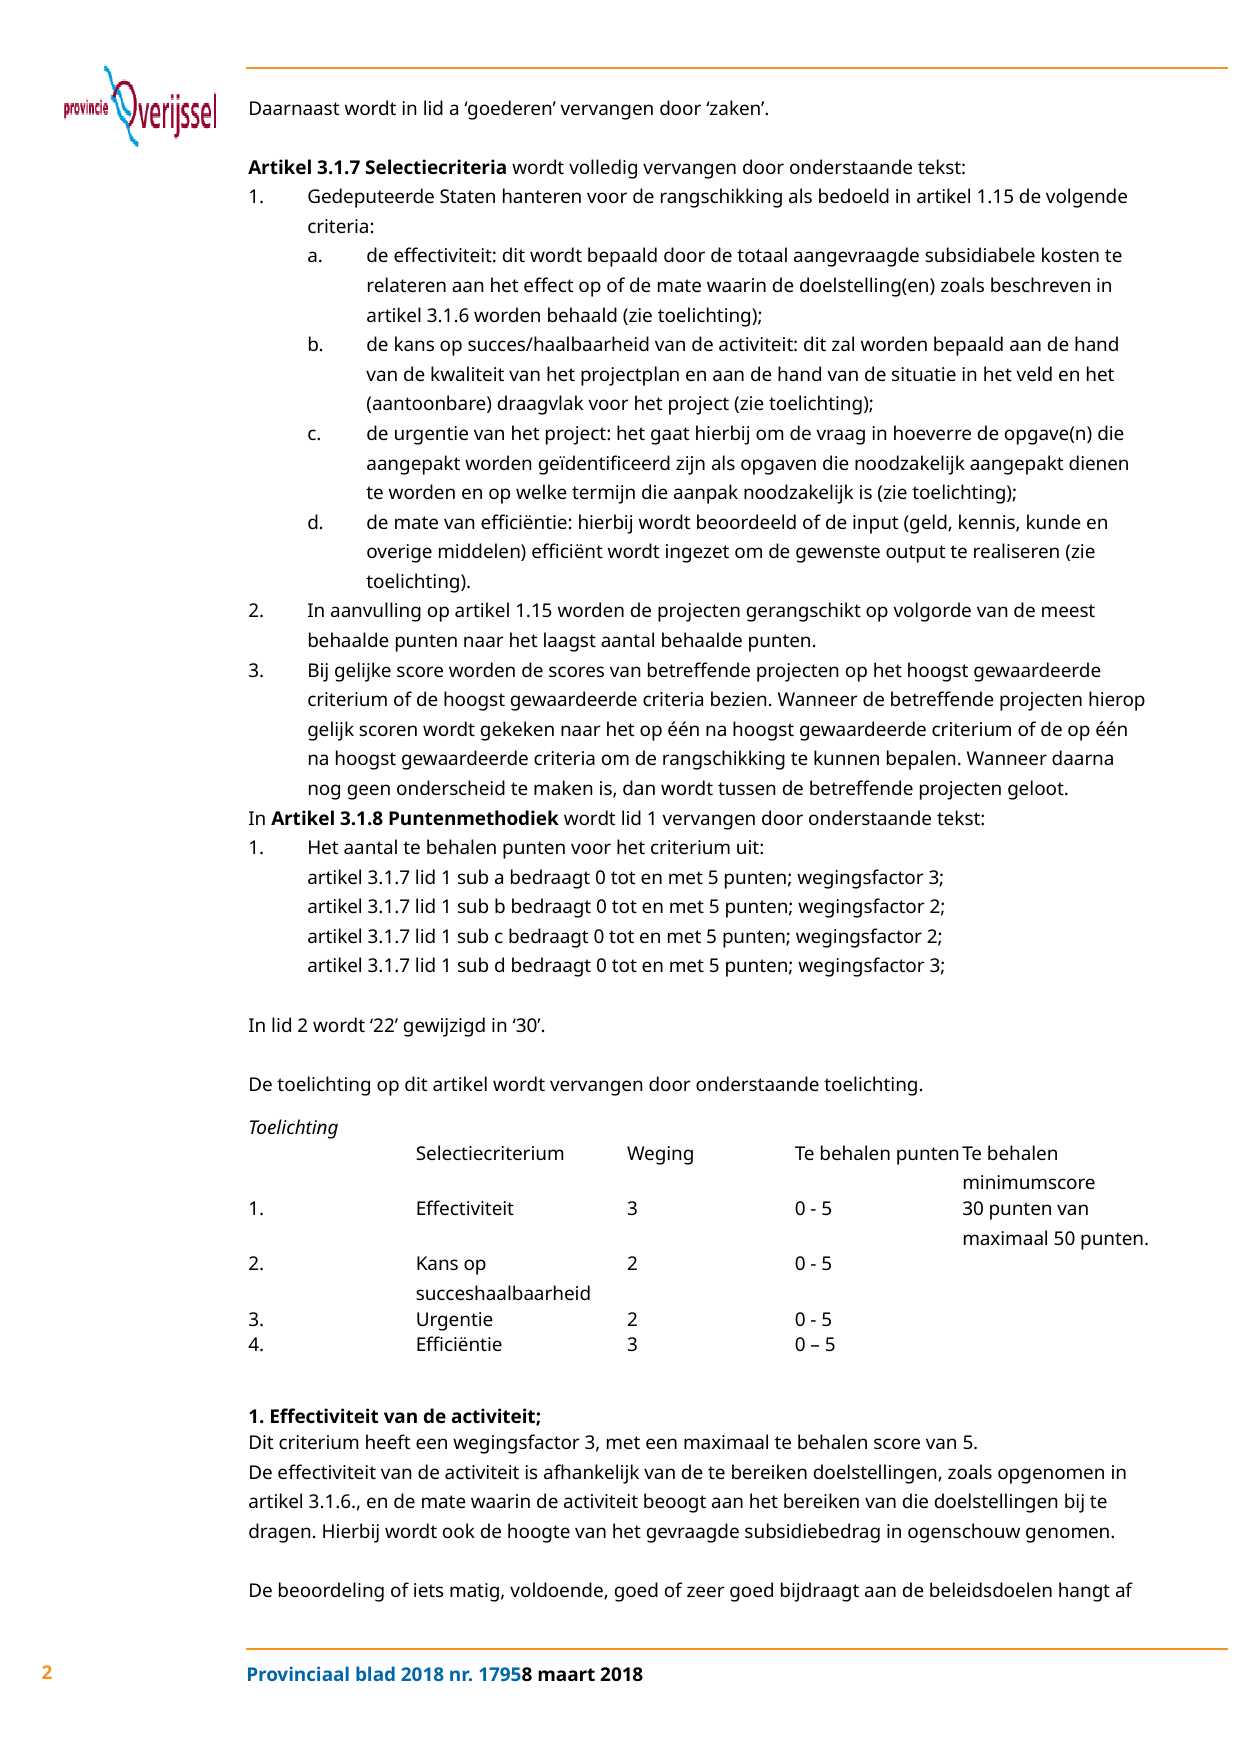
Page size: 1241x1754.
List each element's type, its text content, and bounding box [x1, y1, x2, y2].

table_cell [962, 1306, 1152, 1332]
text 1. Effectiviteit van de activiteit; [248, 1404, 1152, 1429]
list artikel 3.1.7 lid 1 sub d bedraagt 0 tot en met 5 punten; wegingsfactor 3; [248, 953, 1152, 978]
table_cell 3. [248, 1306, 416, 1332]
list Bij gelijke score worden de scores van betreffende projecten op het hoogst gewaardeerde criterium of de hoogst gewaardeerde criteria bezien. Wanneer de betreffende projecten hierop gelijk scoren wordt gekeken naar het op één na hoogst gewaardeerde criterium of de op één na hoogst gewaardeerde criteria om de rangschikking te kunnen bepalen. Wanneer daarna nog geen onderscheid te maken is, dan wordt tussen de betreffende projecten geloot. [248, 657, 1152, 801]
list artikel 3.1.7 lid 1 sub c bedraagt 0 tot en met 5 punten; wegingsfactor 2; [248, 923, 1152, 949]
table_cell 2. [248, 1251, 416, 1306]
table_cell [962, 1332, 1152, 1357]
picture [41, 47, 231, 172]
table_cell 0 – 5 [795, 1332, 962, 1357]
text De beoordeling of iets matig, voldoende, goed of zeer goed bijdraagt aan de beleidsdoelen hangt af [248, 1577, 1152, 1603]
table_header Selectiecriterium [416, 1140, 627, 1195]
text Toelichting [248, 1114, 1152, 1140]
list artikel 3.1.7 lid 1 sub b bedraagt 0 tot en met 5 punten; wegingsfactor 2; [248, 893, 1152, 919]
list Gedeputeerde Staten hanteren voor de rangschikking als bedoeld in artikel 1.15 de volgende criteria: [248, 183, 1152, 239]
list de kans op succes/haalbaarheid van de activiteit: dit zal worden bepaald aan de hand van de kwaliteit van het projectplan en aan de hand van de situatie in het veld en het (aantoonbare) draagvlak voor het project (zie toelichting); [307, 331, 1152, 416]
table_header Te behalen punten [795, 1140, 962, 1195]
table_cell [962, 1251, 1152, 1306]
table_cell 0 - 5 [795, 1251, 962, 1306]
table_cell Effectiviteit [416, 1195, 627, 1251]
table_cell 30 punten van maximaal 50 punten. [962, 1195, 1152, 1251]
text Daarnaast wordt in lid a ‘goederen’ vervangen door ‘zaken’. [248, 95, 1152, 121]
text Dit criterium heeft een wegingsfactor 3, met een maximaal te behalen score van 5. [248, 1429, 1152, 1455]
text De effectiviteit van de activiteit is afhankelijk van de te bereiken doelstellingen, zoals opgenomen in artikel 3.1.6., en de mate waarin de activiteit beoogt aan het bereiken van die doelstellingen bij te dragen. Hierbij wordt ook de hoogte van het gevraagde subsidiebedrag in ogenschouw genomen. [248, 1459, 1152, 1544]
list Het aantal te behalen punten voor het criterium uit: [248, 834, 1152, 860]
table_cell Urgentie [416, 1306, 627, 1332]
text Artikel 3.1.7 Selectiecriteria wordt volledig vervangen door onderstaande tekst: [248, 154, 1152, 180]
text In Artikel 3.1.8 Puntenmethodiek wordt lid 1 vervangen door onderstaande tekst: [248, 805, 1152, 831]
list In aanvulling op artikel 1.15 worden de projecten gerangschikt op volgorde van de meest behaalde punten naar het laagst aantal behaalde punten. [248, 598, 1152, 653]
list de urgentie van het project: het gaat hierbij om de vraag in hoeverre de opgave(n) die aangepakt worden geïdentificeerd zijn als opgaven die noodzakelijk aangepakt dienen te worden en op welke termijn die aanpak noodzakelijk is (zie toelichting); [307, 420, 1152, 505]
text In lid 2 wordt ‘22’ gewijzigd in ‘30’. [248, 1012, 1152, 1038]
table_header [248, 1140, 416, 1195]
text De toelichting op dit artikel wordt vervangen door onderstaande toelichting. [248, 1071, 1152, 1097]
list artikel 3.1.7 lid 1 sub a bedraagt 0 tot en met 5 punten; wegingsfactor 3; [248, 864, 1152, 890]
table_header Te behalen minimumscore [962, 1140, 1152, 1195]
table_cell 1. [248, 1195, 416, 1251]
table_header Weging [627, 1140, 794, 1195]
table_cell 4. [248, 1332, 416, 1357]
table_cell 0 - 5 [795, 1195, 962, 1251]
list de mate van efficiëntie: hierbij wordt beoordeeld of de input (geld, kennis, kunde en overige middelen) efficiënt wordt ingezet om de gewenste output te realiseren (zie toelichting). [307, 509, 1152, 594]
table_cell 0 - 5 [795, 1306, 962, 1332]
list de effectiviteit: dit wordt bepaald door de totaal aangevraagde subsidiabele kosten te relateren aan het effect op of de mate waarin de doelstelling(en) zoals beschreven in artikel 3.1.6 worden behaald (zie toelichting); [307, 243, 1152, 328]
table_cell 2 [627, 1306, 794, 1332]
table_cell 2 [627, 1251, 794, 1306]
table_cell 3 [627, 1195, 794, 1251]
table_cell 3 [627, 1332, 794, 1357]
table_cell Kans op succeshaalbaarheid [416, 1251, 627, 1306]
table_cell Efficiëntie [416, 1332, 627, 1357]
